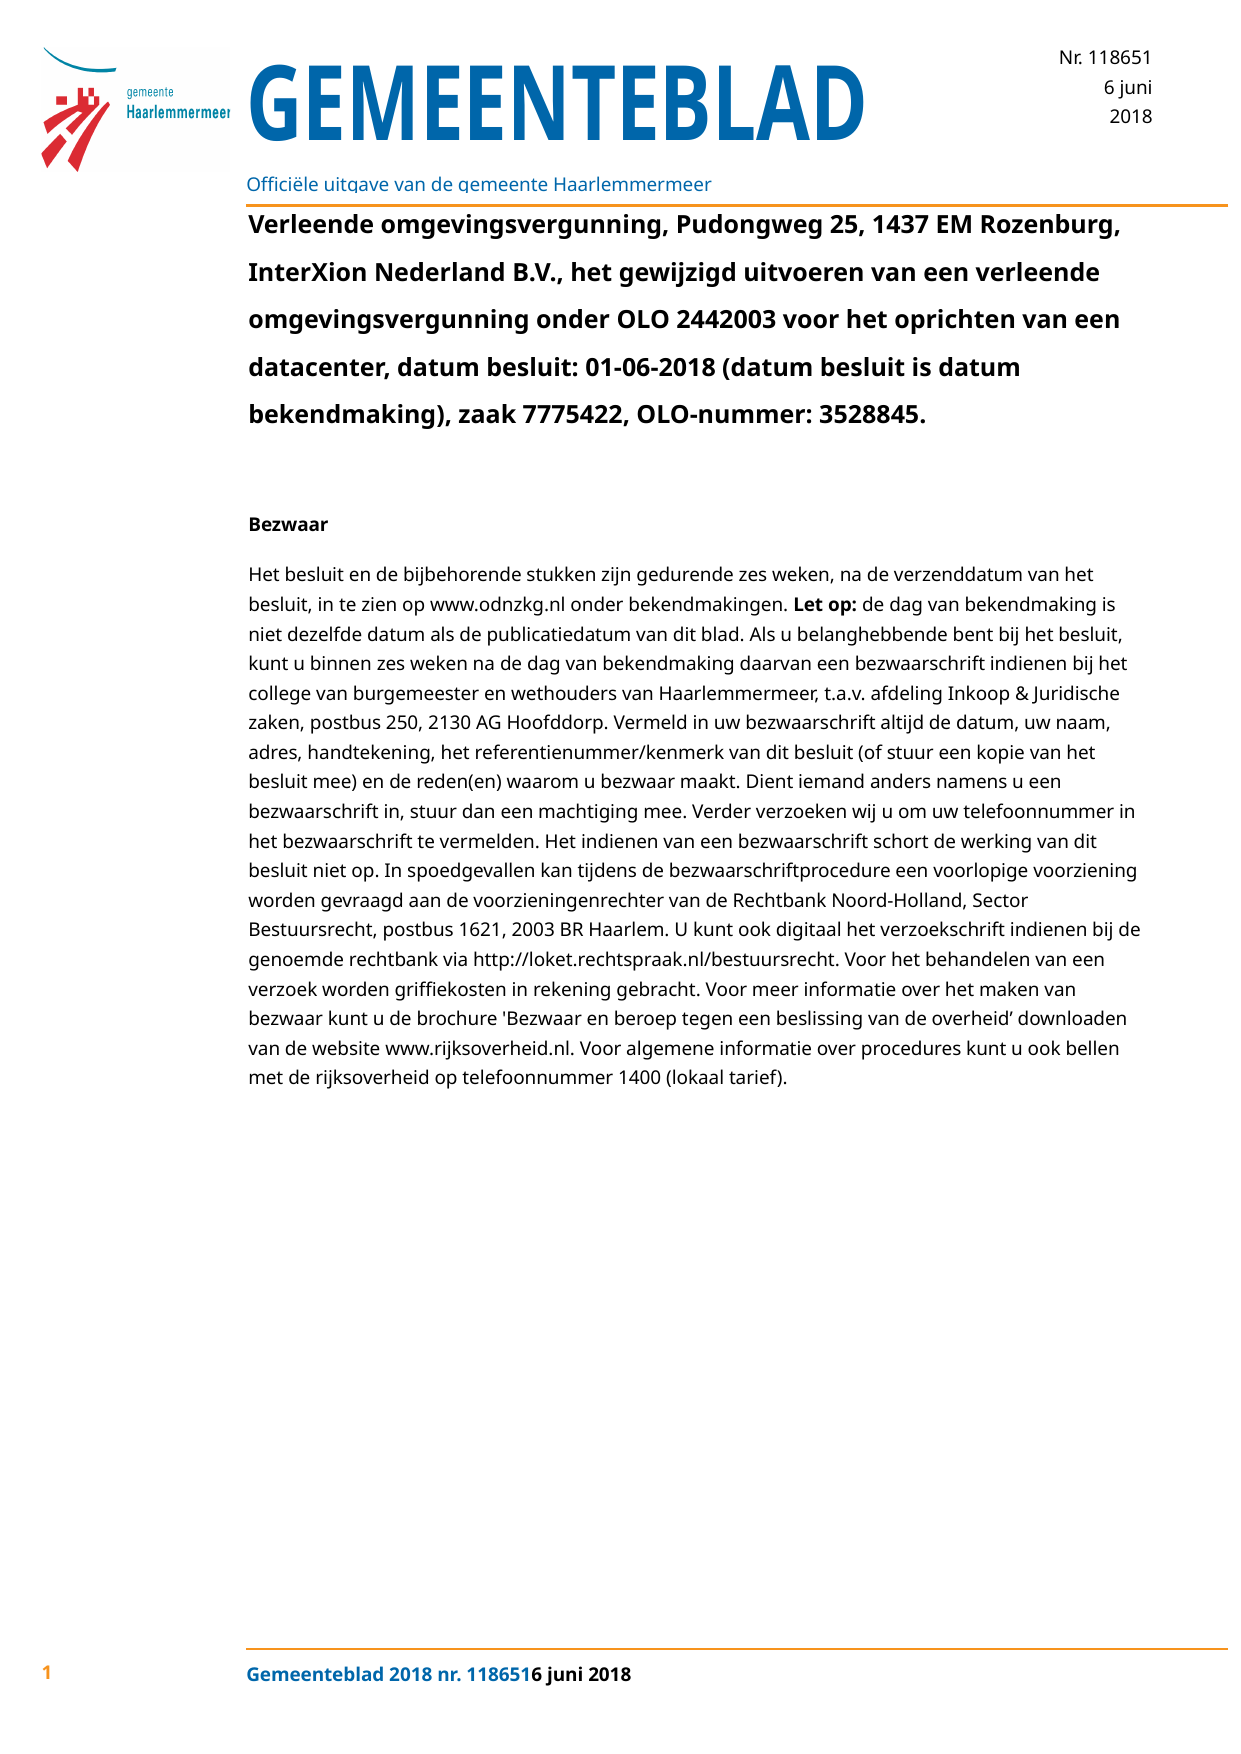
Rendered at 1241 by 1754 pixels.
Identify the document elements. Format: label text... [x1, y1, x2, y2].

picture [41, 47, 231, 172]
text Bezwaar [248, 511, 1152, 537]
text Het besluit en de bijbehorende stukken zijn gedurende zes weken, na de verzenddatum van het besluit, in te zien op www.odnzkg.nl onder bekendmakingen. Let op: de dag van bekendmaking is niet dezelfde datum als de publicatiedatum van dit blad. Als u belanghebbende bent bij het besluit, kunt u binnen zes weken na de dag van bekendmaking daarvan een bezwaarschrift indienen bij het college van burgemeester en wethouders van Haarlemmermeer, t.a.v. afdeling Inkoop & Juridische zaken, postbus 250, 2130 AG Hoofddorp. Vermeld in uw bezwaarschrift altijd de datum, uw naam, adres, handtekening, het referentienummer/kenmerk van dit besluit (of stuur een kopie van het besluit mee) en de reden(en) waarom u bezwaar maakt. Dient iemand anders namens u een bezwaarschrift in, stuur dan een machtiging mee. Verder verzoeken wij u om uw telefoonnummer in het bezwaarschrift te vermelden. Het indienen van een bezwaarschrift schort de werking van dit besluit niet op. In spoedgevallen kan tijdens de bezwaarschriftprocedure een voorlopige voorziening worden gevraagd aan de voorzieningenrechter van de Rechtbank Noord-Holland, Sector Bestuursrecht, postbus 1621, 2003 BR Haarlem. U kunt ook digitaal het verzoekschrift indienen bij de genoemde rechtbank via http://loket.rechtspraak.nl/bestuursrecht. Voor het behandelen van een verzoek worden griffiekosten in rekening gebracht. Voor meer informatie over het maken van bezwaar kunt u de brochure 'Bezwaar en beroep tegen een beslissing van de overheid’ downloaden van de website www.rijksoverheid.nl. Voor algemene informatie over procedures kunt u ook bellen met de rijksoverheid op telefoonnummer 1400 (lokaal tarief). [248, 562, 1152, 1090]
text Verleende omgevingsvergunning, Pudongweg 25, 1437 EM Rozenburg, InterXion Nederland B.V., het gewijzigd uitvoeren van een verleende omgevingsvergunning onder OLO 2442003 voor het oprichten van een datacenter, datum besluit: 01-06-2018 (datum besluit is datum bekendmaking), zaak 7775422, OLO-nummer: 3528845. [248, 207, 1152, 431]
